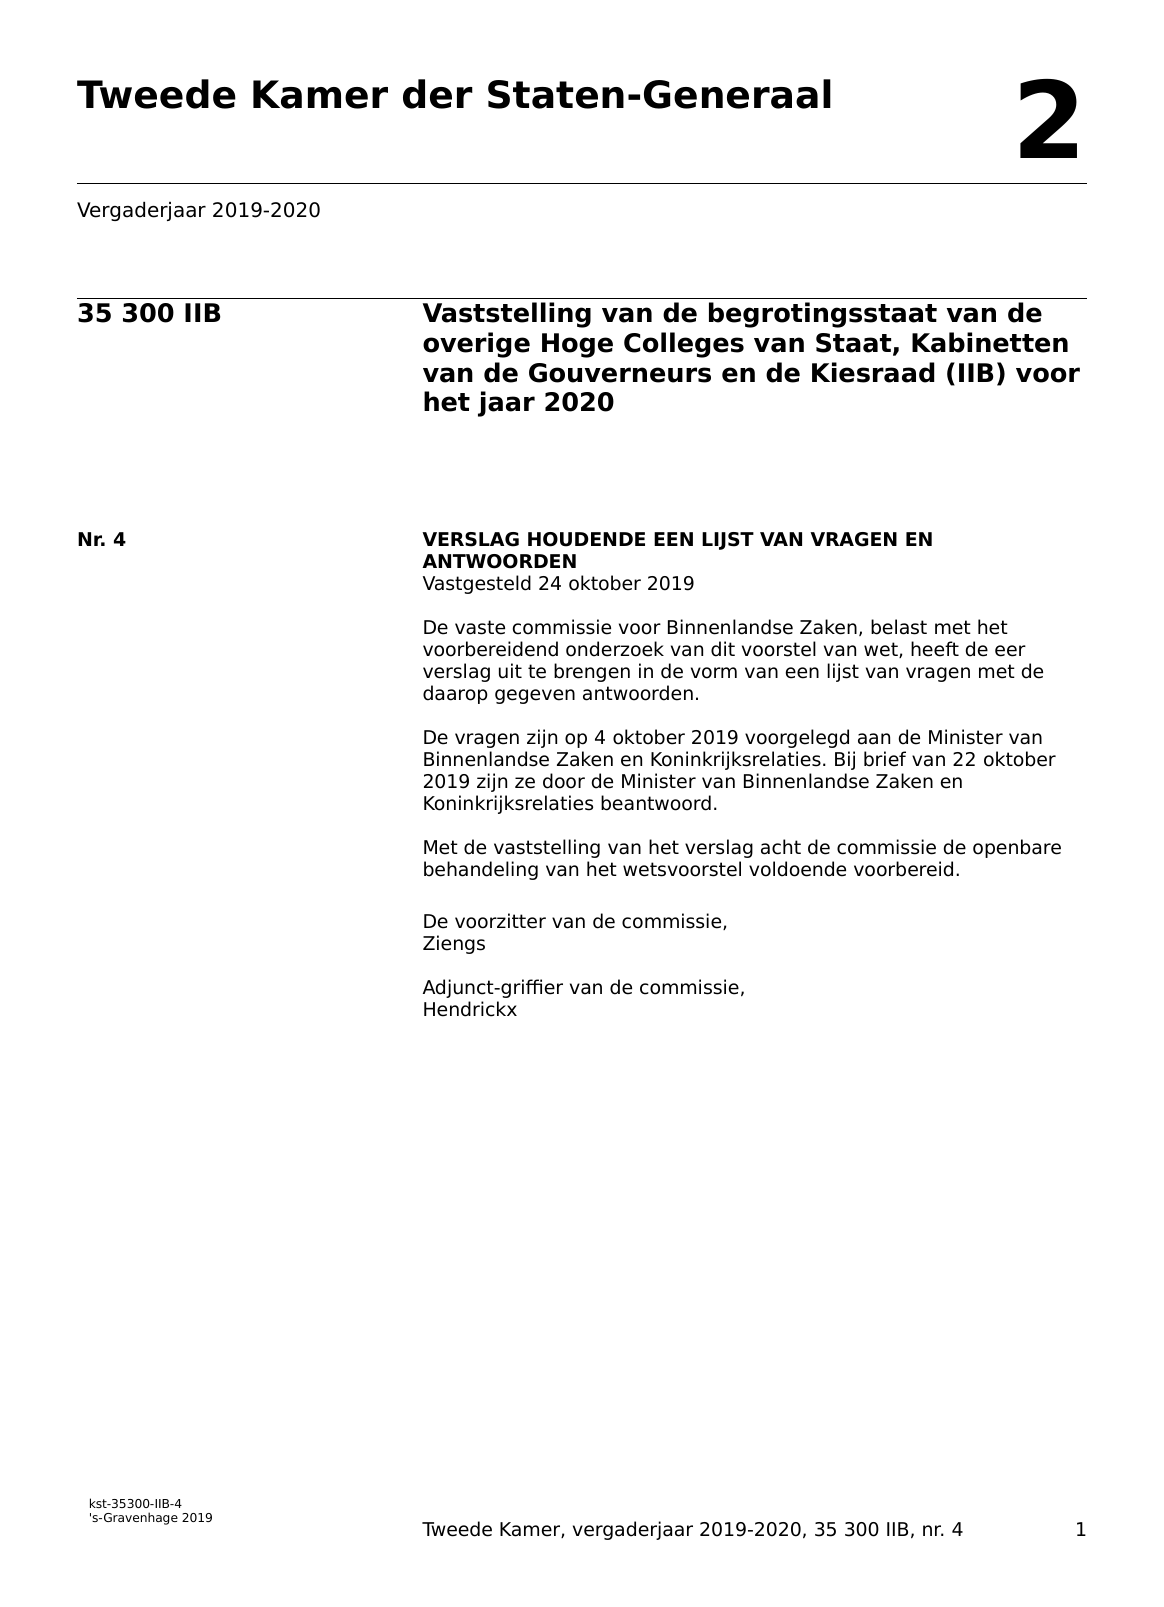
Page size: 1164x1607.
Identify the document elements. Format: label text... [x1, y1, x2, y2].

subtitle 35 300 IIB Vaststelling van de begrotingsstaat van de overige Hoge Colleges van Staat, Kabinetten van de Gouverneurs en de Kiesraad (IIB) voor het jaar 2020 [77, 299, 1087, 418]
subtitle Nr. 4 VERSLAG HOUDENDE EEN LIJST VAN VRAGEN EN ANTWOORDEN [77, 529, 1087, 573]
text Adjunct-griffier van de commissie, Hendrickx [422, 977, 1087, 1021]
table_header 2 [886, 59, 1087, 183]
text Met de vaststelling van het verslag acht de commissie de openbare behandeling van het wetsvoorstel voldoende voorbereid. [422, 837, 1087, 881]
text 's-Gravenhage 2019 [88, 1511, 323, 1525]
text De vragen zijn op 4 oktober 2019 voorgelegd aan de Minister van Binnenlandse Zaken en Koninkrijksrelaties. Bij brief van 22 oktober 2019 zijn ze door de Minister van Binnenlandse Zaken en Koninkrijksrelaties beantwoord. [422, 727, 1087, 815]
text De voorzitter van de commissie, Ziengs [422, 911, 1087, 955]
text De vaste commissie voor Binnenlandse Zaken, belast met het voorbereidend onderzoek van dit voorstel van wet, heeft de eer verslag uit te brengen in de vorm van een lijst van vragen met de daarop gegeven antwoorden. [422, 617, 1087, 705]
text kst-35300-IIB-4 [88, 1497, 323, 1511]
table_cell Vergaderjaar 2019-2020 [77, 184, 1087, 298]
text Vastgesteld 24 oktober 2019 [422, 573, 1087, 595]
table_header Tweede Kamer der Staten-Generaal [77, 59, 886, 183]
